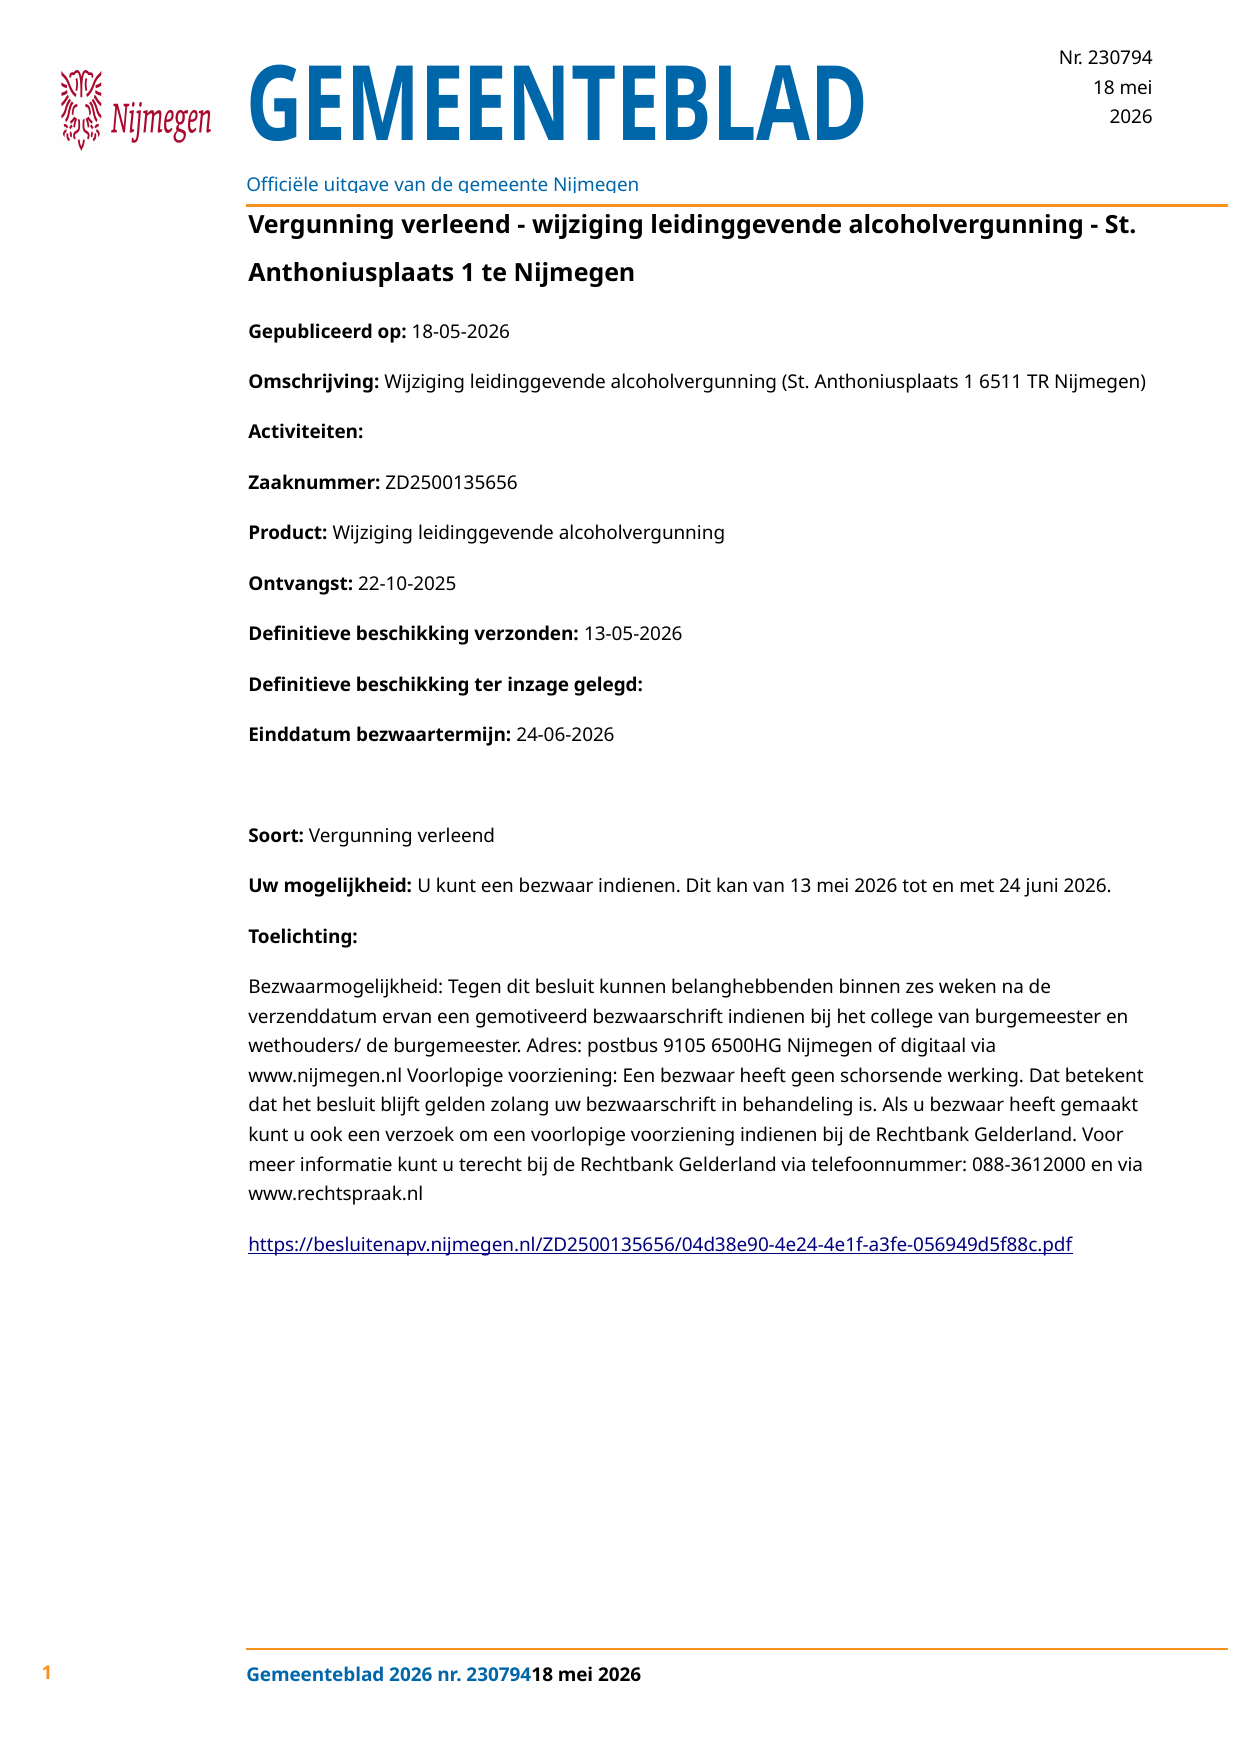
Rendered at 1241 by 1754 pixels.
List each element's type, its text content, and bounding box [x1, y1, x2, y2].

text Zaaknummer: ZD2500135656 [248, 469, 1152, 495]
picture [41, 47, 231, 172]
text Omschrijving: Wijziging leidinggevende alcoholvergunning (St. Anthoniusplaats 1 6511 TR Nijmegen) [248, 368, 1152, 394]
text Product: Wijziging leidinggevende alcoholvergunning [248, 519, 1152, 545]
text Einddatum bezwaartermijn: 24-06-2026 [248, 721, 1152, 747]
text Uw mogelijkheid: U kunt een bezwaar indienen. Dit kan van 13 mei 2026 tot en met 24 juni 2026. [248, 872, 1152, 898]
text Gepubliceerd op: 18-05-2026 [248, 318, 1152, 344]
text Definitieve beschikking verzonden: 13-05-2026 [248, 620, 1152, 646]
text https://besluitenapv.nijmegen.nl/ZD2500135656/04d38e90-4e24-4e1f-a3fe-056949d5f88c.pdf [248, 1231, 1152, 1257]
text Vergunning verleend - wijziging leidinggevende alcoholvergunning - St. Anthoniusplaats 1 te Nijmegen [248, 207, 1152, 288]
text Toelichting: [248, 923, 1152, 949]
text Bezwaarmogelijkheid: Tegen dit besluit kunnen belanghebbenden binnen zes weken na de verzenddatum ervan een gemotiveerd bezwaarschrift indienen bij het college van burgemeester en wethouders/ de burgemeester. Adres: postbus 9105 6500HG Nijmegen of digitaal via www.nijmegen.nl Voorlopige voorziening: Een bezwaar heeft geen schorsende werking. Dat betekent dat het besluit blijft gelden zolang uw bezwaarschrift in behandeling is. Als u bezwaar heeft gemaakt kunt u ook een verzoek om een voorlopige voorziening indienen bij de Rechtbank Gelderland. Voor meer informatie kunt u terecht bij de Rechtbank Gelderland via telefoonnummer: 088-3612000 en via www.rechtspraak.nl [248, 973, 1152, 1206]
text Definitieve beschikking ter inzage gelegd: [248, 671, 1152, 697]
text Soort: Vergunning verleend [248, 822, 1152, 848]
text Ontvangst: 22-10-2025 [248, 570, 1152, 596]
text Activiteiten: [248, 419, 1152, 444]
